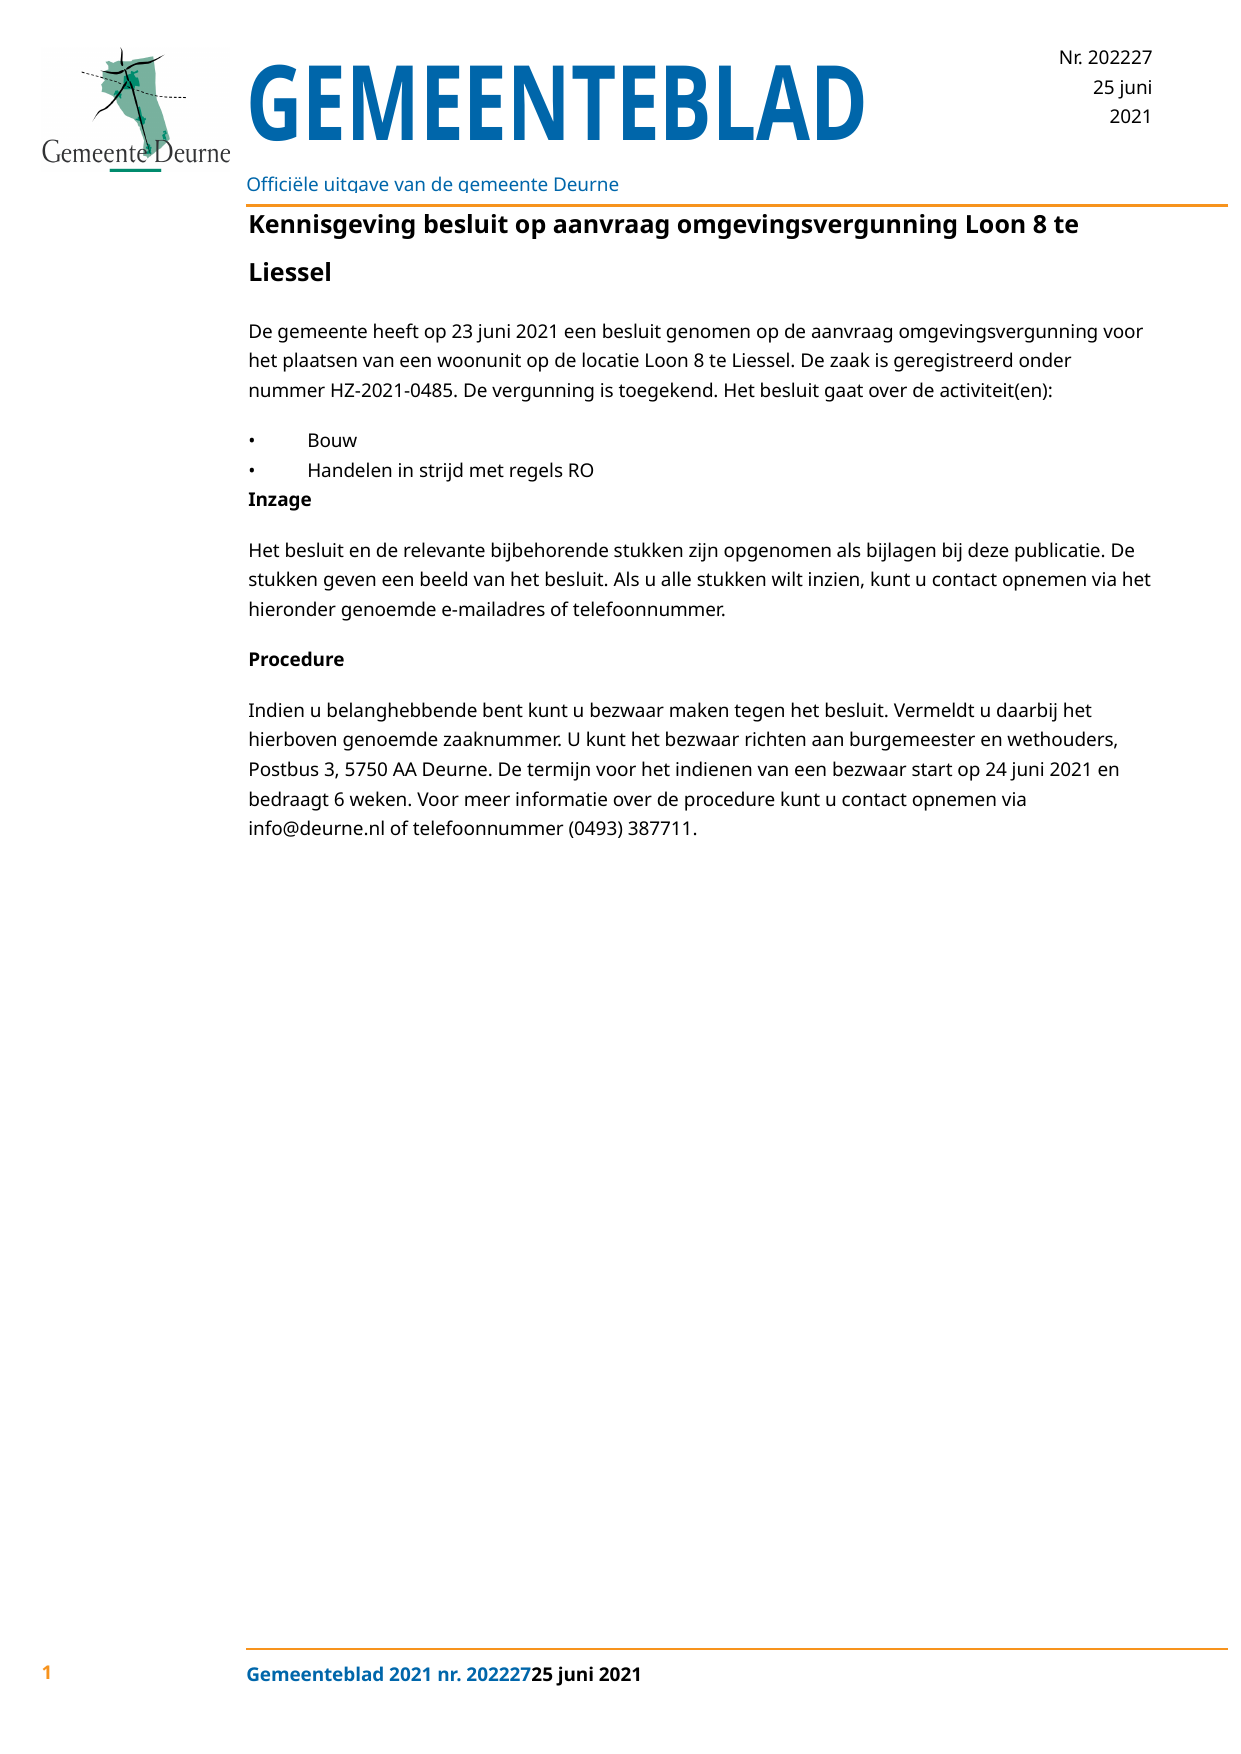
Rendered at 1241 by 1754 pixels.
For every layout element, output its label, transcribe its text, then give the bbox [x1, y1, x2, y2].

picture [41, 47, 231, 172]
text Kennisgeving besluit op aanvraag omgevingsvergunning Loon 8 te Liessel [248, 207, 1152, 288]
text Indien u belanghebbende bent kunt u bezwaar maken tegen het besluit. Vermeldt u daarbij het hierboven genoemde zaaknummer. U kunt het bezwaar richten aan burgemeester en wethouders, Postbus 3, 5750 AA Deurne. De termijn voor het indienen van een bezwaar start op 24 juni 2021 en bedraagt 6 weken. Voor meer informatie over de procedure kunt u contact opnemen via info@deurne.nl of telefoonnummer (0493) 387711. [248, 697, 1152, 841]
text Het besluit en de relevante bijbehorende stukken zijn opgenomen als bijlagen bij deze publicatie. De stukken geven een beeld van het besluit. Als u alle stukken wilt inzien, kunt u contact opnemen via het hieronder genoemde e-mailadres of telefoonnummer. [248, 537, 1152, 622]
list Bouw [248, 427, 1152, 453]
text De gemeente heeft op 23 juni 2021 een besluit genomen op de aanvraag omgevingsvergunning voor het plaatsen van een woonunit op de locatie Loon 8 te Liessel. De zaak is geregistreerd onder nummer HZ-2021-0485. De vergunning is toegekend. Het besluit gaat over de activiteit(en): [248, 318, 1152, 403]
text Inzage [248, 487, 1152, 512]
text Procedure [248, 647, 1152, 672]
list Handelen in strijd met regels RO [248, 457, 1152, 483]
